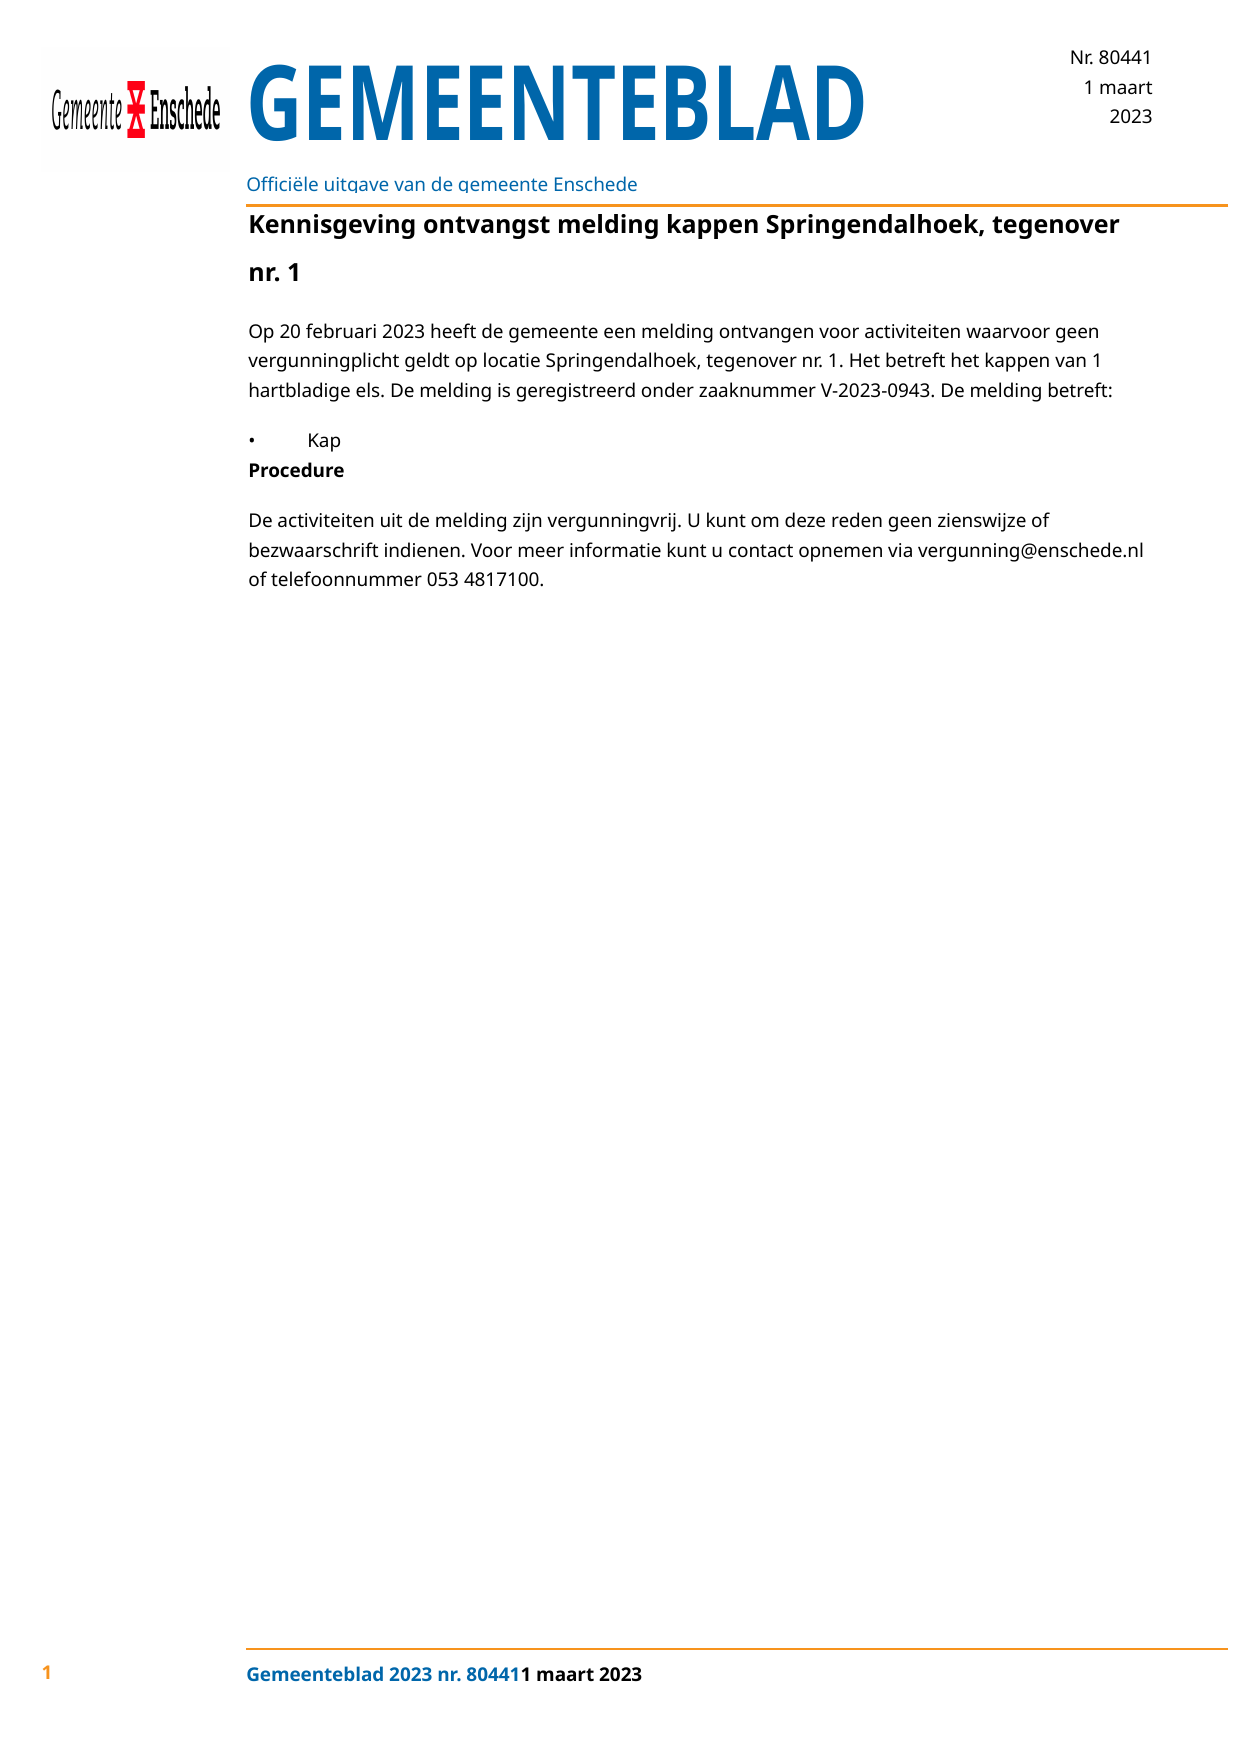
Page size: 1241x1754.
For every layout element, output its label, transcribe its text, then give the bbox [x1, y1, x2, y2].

text Op 20 februari 2023 heeft de gemeente een melding ontvangen voor activiteiten waarvoor geen vergunningplicht geldt op locatie Springendalhoek, tegenover nr. 1. Het betreft het kappen van 1 hartbladige els. De melding is geregistreerd onder zaaknummer V-2023-0943. De melding betreft: [248, 318, 1152, 403]
text Kennisgeving ontvangst melding kappen Springendalhoek, tegenover nr. 1 [248, 207, 1152, 288]
text Procedure [248, 457, 1152, 483]
picture [41, 47, 231, 172]
list Kap [248, 427, 1152, 453]
text De activiteiten uit de melding zijn vergunningvrij. U kunt om deze reden geen zienswijze of bezwaarschrift indienen. Voor meer informatie kunt u contact opnemen via vergunning@enschede.nl of telefoonnummer 053 4817100. [248, 507, 1152, 592]
